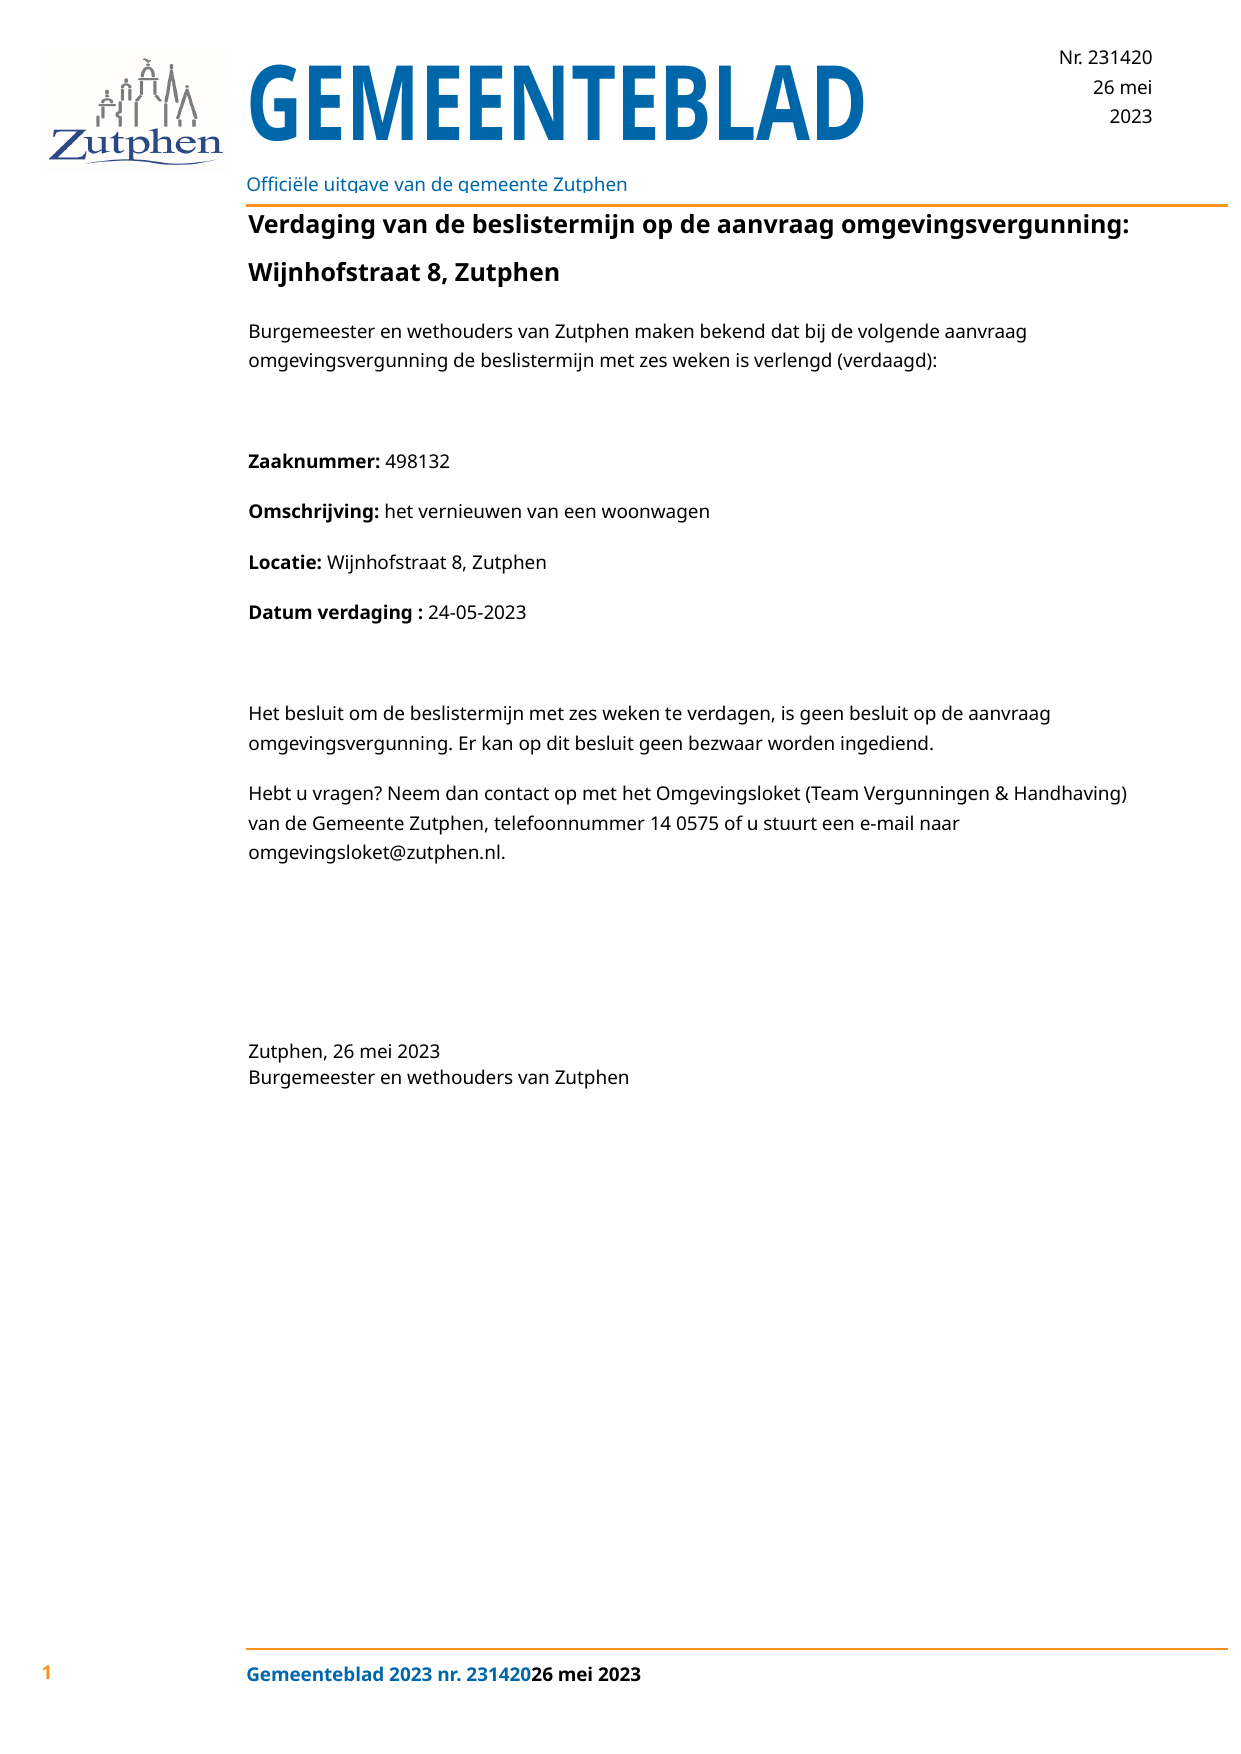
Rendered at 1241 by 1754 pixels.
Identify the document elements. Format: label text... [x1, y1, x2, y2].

picture [41, 47, 231, 172]
text Hebt u vragen? Neem dan contact op met het Omgevingsloket (Team Vergunningen & Handhaving) van de Gemeente Zutphen, telefoonnummer 14 0575 of u stuurt een e-mail naar omgevingsloket@zutphen.nl. [248, 780, 1152, 865]
text Locatie: Wijnhofstraat 8, Zutphen [248, 549, 1152, 575]
text Zaaknummer: 498132 [248, 448, 1152, 474]
text Het besluit om de beslistermijn met zes weken te verdagen, is geen besluit op de aanvraag omgevingsvergunning. Er kan op dit besluit geen bezwaar worden ingediend. [248, 700, 1152, 756]
text Zutphen, 26 mei 2023 [248, 1039, 1152, 1064]
text Burgemeester en wethouders van Zutphen [248, 1064, 1152, 1090]
text Verdaging van de beslistermijn op de aanvraag omgevingsvergunning: Wijnhofstraat 8, Zutphen [248, 207, 1152, 288]
text Datum verdaging : 24-05-2023 [248, 599, 1152, 625]
text Burgemeester en wethouders van Zutphen maken bekend dat bij de volgende aanvraag omgevingsvergunning de beslistermijn met zes weken is verlengd (verdaagd): [248, 318, 1152, 373]
text Omschrijving: het vernieuwen van een woonwagen [248, 499, 1152, 524]
